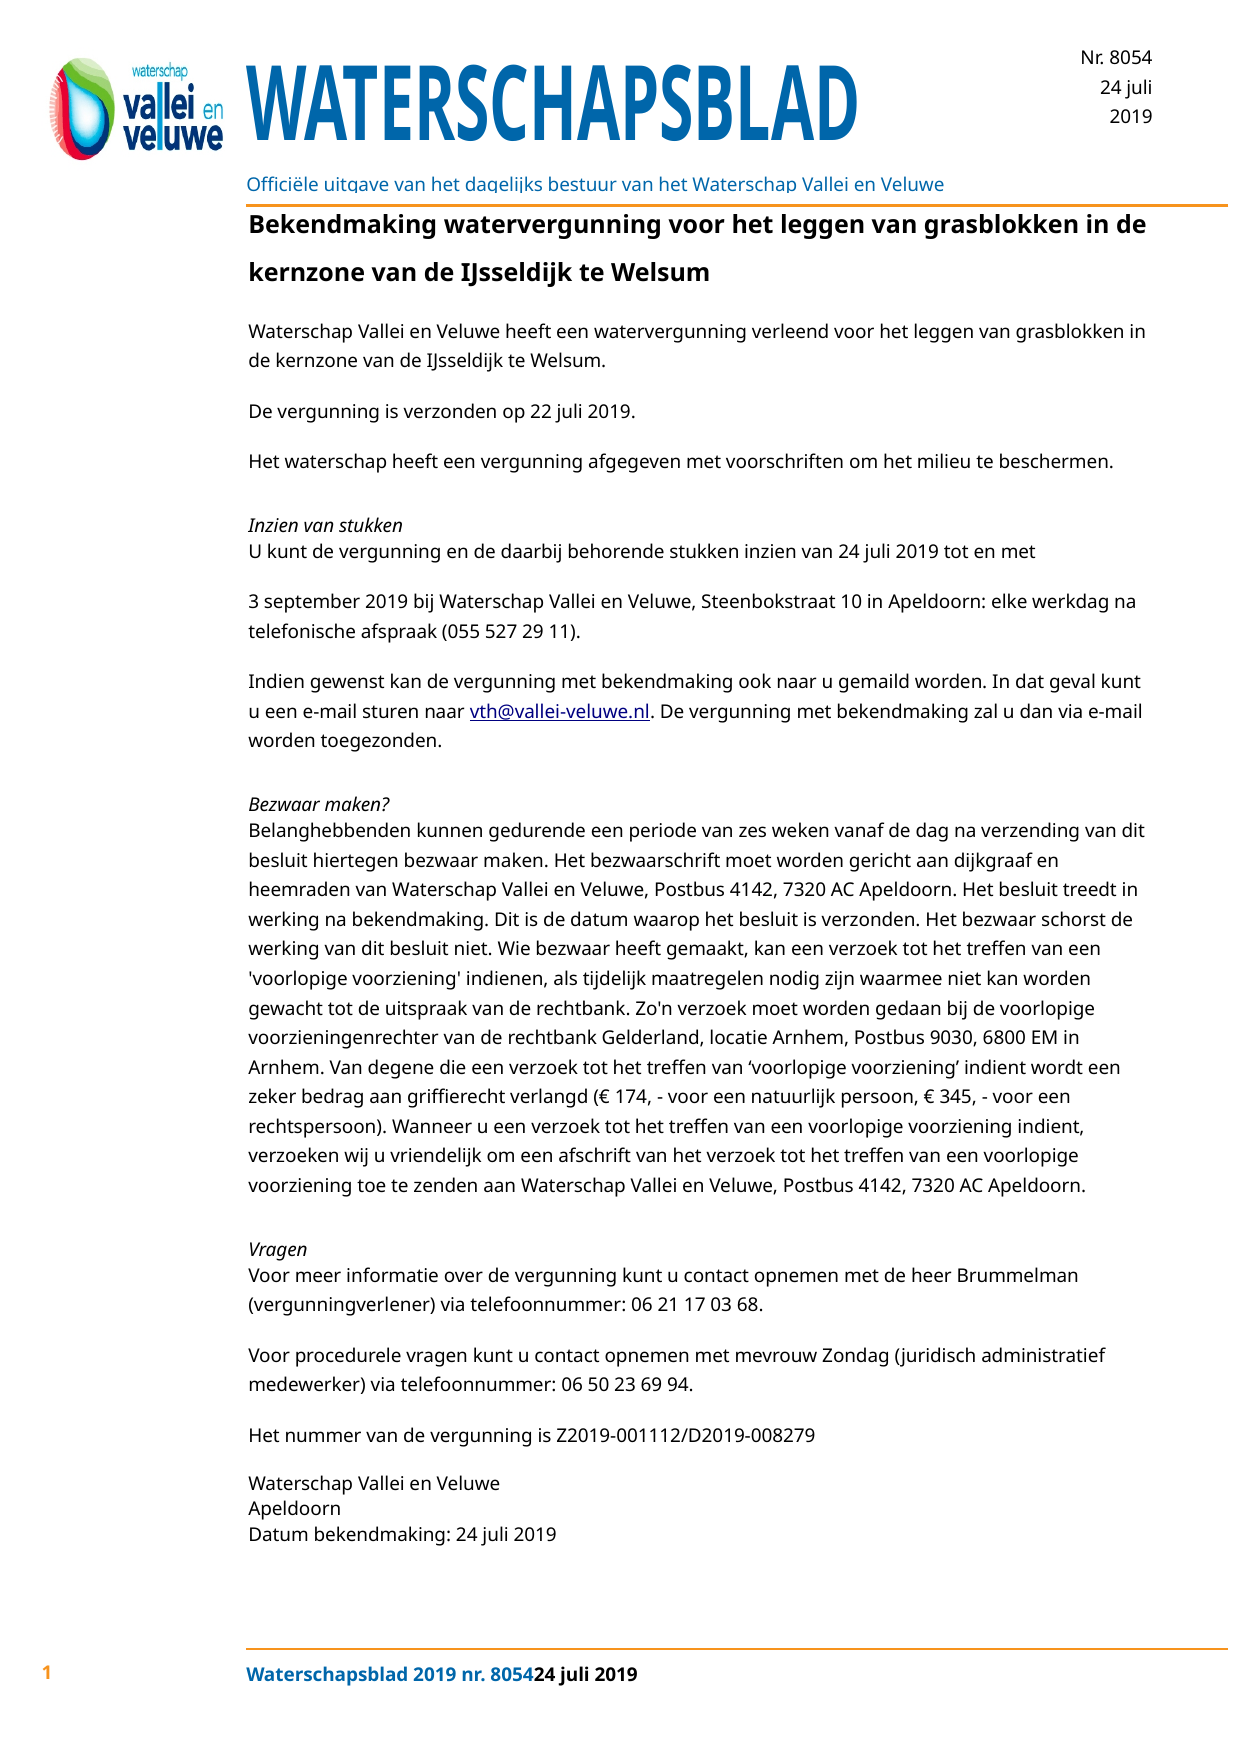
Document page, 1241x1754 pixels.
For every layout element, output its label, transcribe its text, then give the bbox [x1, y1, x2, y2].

picture [41, 47, 231, 172]
text Waterschap Vallei en Veluwe heeft een watervergunning verleend voor het leggen van grasblokken in de kernzone van de IJsseldijk te Welsum. [248, 318, 1152, 373]
text Waterschap Vallei en Veluwe [248, 1470, 1152, 1496]
text 3 september 2019 bij Waterschap Vallei en Veluwe, Steenbokstraat 10 in Apeldoorn: elke werkdag na telefonische afspraak (055 527 29 11). [248, 588, 1152, 644]
text Indien gewenst kan de vergunning met bekendmaking ook naar u gemaild worden. In dat geval kunt u een e-mail sturen naar vth@vallei-veluwe.nl. De vergunning met bekendmaking zal u dan via e-mail worden toegezonden. [248, 668, 1152, 753]
text De vergunning is verzonden op 22 juli 2019. [248, 398, 1152, 424]
text Het waterschap heeft een vergunning afgegeven met voorschriften om het milieu te beschermen. [248, 448, 1152, 474]
text Het nummer van de vergunning is Z2019-001112/D2019-008279 [248, 1422, 1152, 1448]
text Apeldoorn [248, 1496, 1152, 1521]
text Bezwaar maken? [248, 792, 1152, 817]
text Vragen [248, 1236, 1152, 1262]
text Belanghebbenden kunnen gedurende een periode van zes weken vanaf de dag na verzending van dit besluit hiertegen bezwaar maken. Het bezwaarschrift moet worden gericht aan dijkgraaf en heemraden van Waterschap Vallei en Veluwe, Postbus 4142, 7320 AC Apeldoorn. Het besluit treedt in werking na bekendmaking. Dit is de datum waarop het besluit is verzonden. Het bezwaar schorst de werking van dit besluit niet. Wie bezwaar heeft gemaakt, kan een verzoek tot het treffen van een 'voorlopige voorziening' indienen, als tijdelijk maatregelen nodig zijn waarmee niet kan worden gewacht tot de uitspraak van de rechtbank. Zo'n verzoek moet worden gedaan bij de voorlopige voorzieningenrechter van de rechtbank Gelderland, locatie Arnhem, Postbus 9030, 6800 EM in Arnhem. Van degene die een verzoek tot het treffen van ‘voorlopige voorziening’ indient wordt een zeker bedrag aan griffierecht verlangd (€ 174, - voor een natuurlijk persoon, € 345, - voor een rechtspersoon). Wanneer u een verzoek tot het treffen van een voorlopige voorziening indient, verzoeken wij u vriendelijk om een afschrift van het verzoek tot het treffen van een voorlopige voorziening toe te zenden aan Waterschap Vallei en Veluwe, Postbus 4142, 7320 AC Apeldoorn. [248, 817, 1152, 1198]
text Inzien van stukken [248, 512, 1152, 538]
text Bekendmaking watervergunning voor het leggen van grasblokken in de kernzone van de IJsseldijk te Welsum [248, 207, 1152, 288]
text U kunt de vergunning en de daarbij behorende stukken inzien van 24 juli 2019 tot en met [248, 538, 1152, 564]
text Voor procedurele vragen kunt u contact opnemen met mevrouw Zondag (juridisch administratief medewerker) via telefoonnummer: 06 50 23 69 94. [248, 1342, 1152, 1397]
text Voor meer informatie over de vergunning kunt u contact opnemen met de heer Brummelman (vergunningverlener) via telefoonnummer: 06 21 17 03 68. [248, 1262, 1152, 1317]
text Datum bekendmaking: 24 juli 2019 [248, 1521, 1152, 1547]
